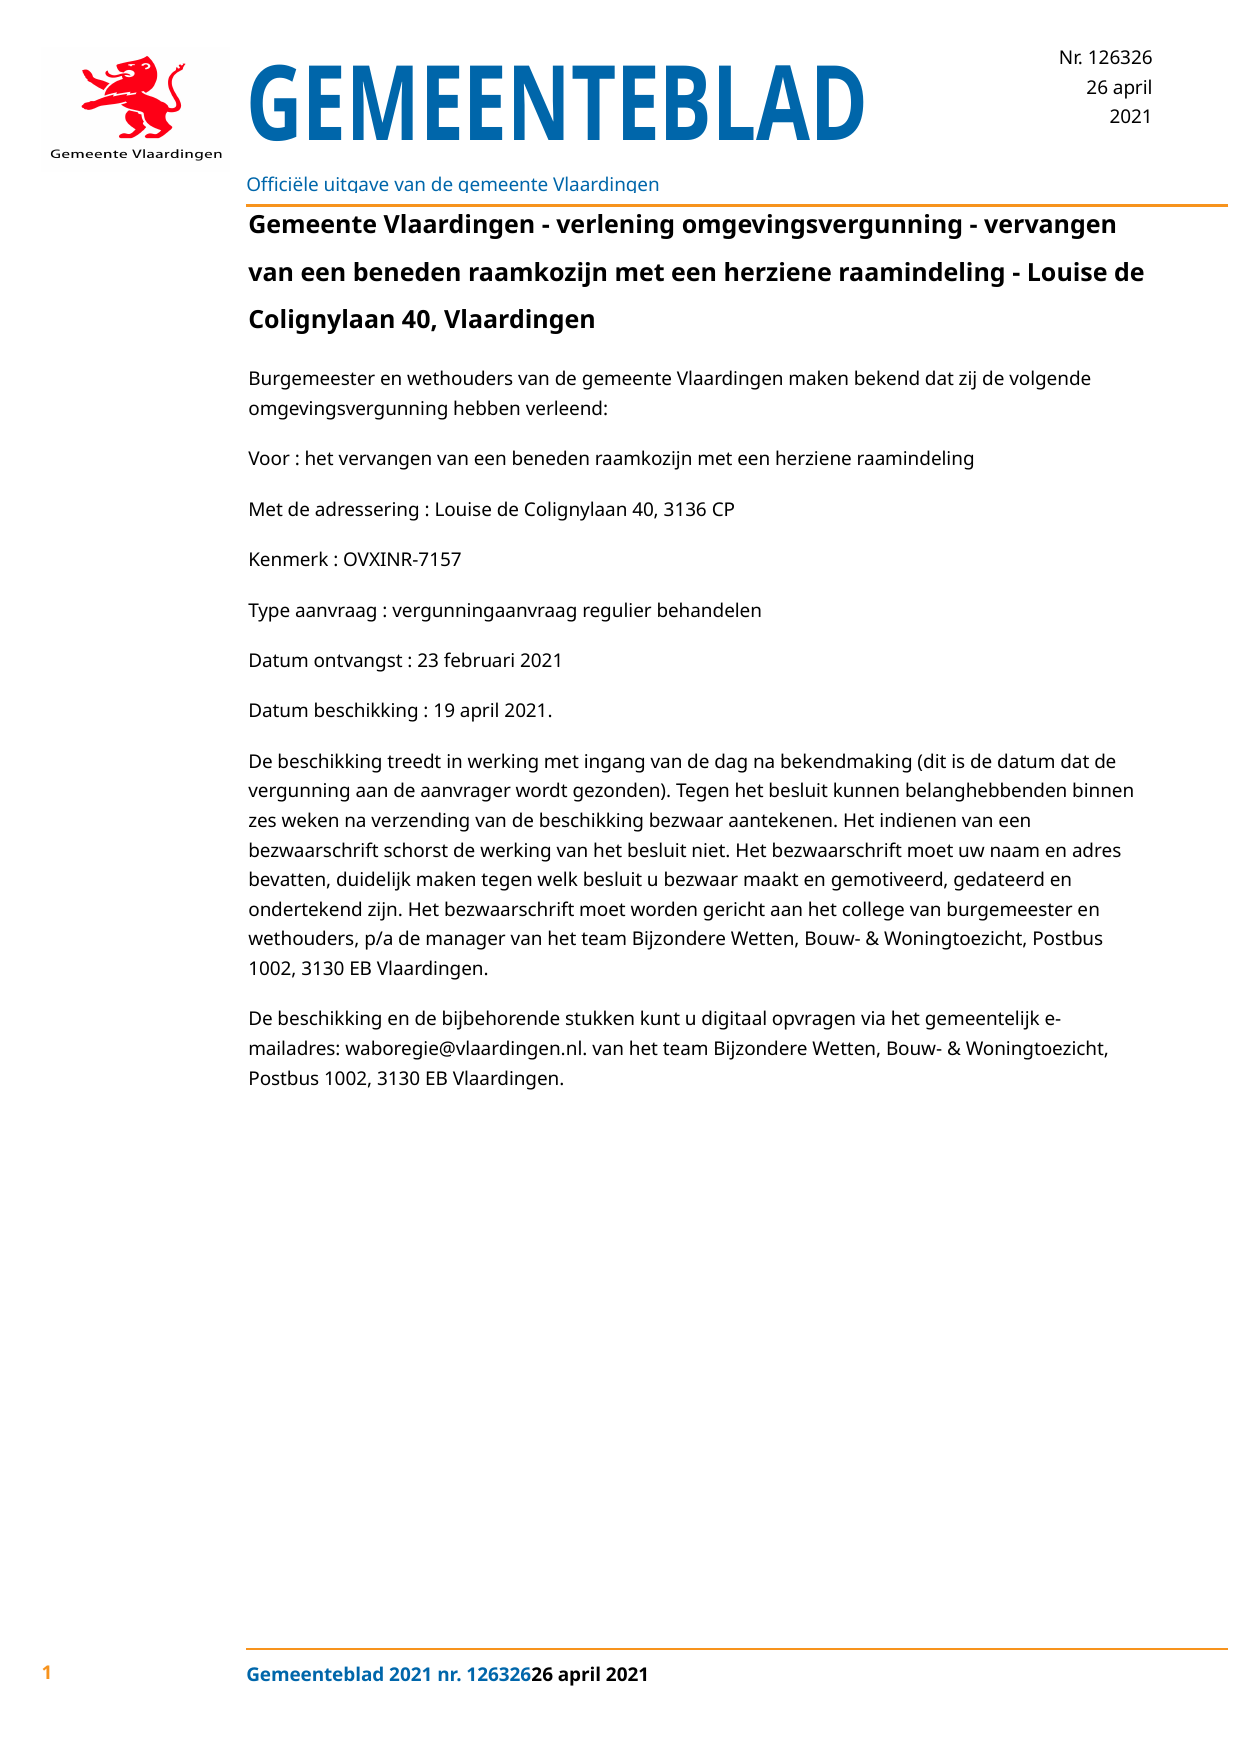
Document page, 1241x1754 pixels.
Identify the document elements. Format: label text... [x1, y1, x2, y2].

text Met de adressering : Louise de Colignylaan 40, 3136 CP [248, 496, 1152, 522]
text Kenmerk : OVXINR-7157 [248, 546, 1152, 572]
text Datum ontvangst : 23 februari 2021 [248, 647, 1152, 673]
text Burgemeester en wethouders van de gemeente Vlaardingen maken bekend dat zij de volgende omgevingsvergunning hebben verleend: [248, 366, 1152, 421]
text De beschikking en de bijbehorende stukken kunt u digitaal opvragen via het gemeentelijk e-mailadres: waboregie@vlaardingen.nl. van het team Bijzondere Wetten, Bouw- & Woningtoezicht, Postbus 1002, 3130 EB Vlaardingen. [248, 1006, 1152, 1090]
text Datum beschikking : 19 april 2021. [248, 698, 1152, 723]
text Gemeente Vlaardingen - verlening omgevingsvergunning - vervangen van een beneden raamkozijn met een herziene raamindeling - Louise de Colignylaan 40, Vlaardingen [248, 207, 1152, 336]
picture [41, 47, 231, 172]
text Voor : het vervangen van een beneden raamkozijn met een herziene raamindeling [248, 446, 1152, 471]
text Type aanvraag : vergunningaanvraag regulier behandelen [248, 597, 1152, 622]
text De beschikking treedt in werking met ingang van de dag na bekendmaking (dit is de datum dat de vergunning aan de aanvrager wordt gezonden). Tegen het besluit kunnen belanghebbenden binnen zes weken na verzending van de beschikking bezwaar aantekenen. Het indienen van een bezwaarschrift schorst de werking van het besluit niet. Het bezwaarschrift moet uw naam en adres bevatten, duidelijk maken tegen welk besluit u bezwaar maakt en gemotiveerd, gedateerd en ondertekend zijn. Het bezwaarschrift moet worden gericht aan het college van burgemeester en wethouders, p/a de manager van het team Bijzondere Wetten, Bouw- & Woningtoezicht, Postbus 1002, 3130 EB Vlaardingen. [248, 748, 1152, 981]
